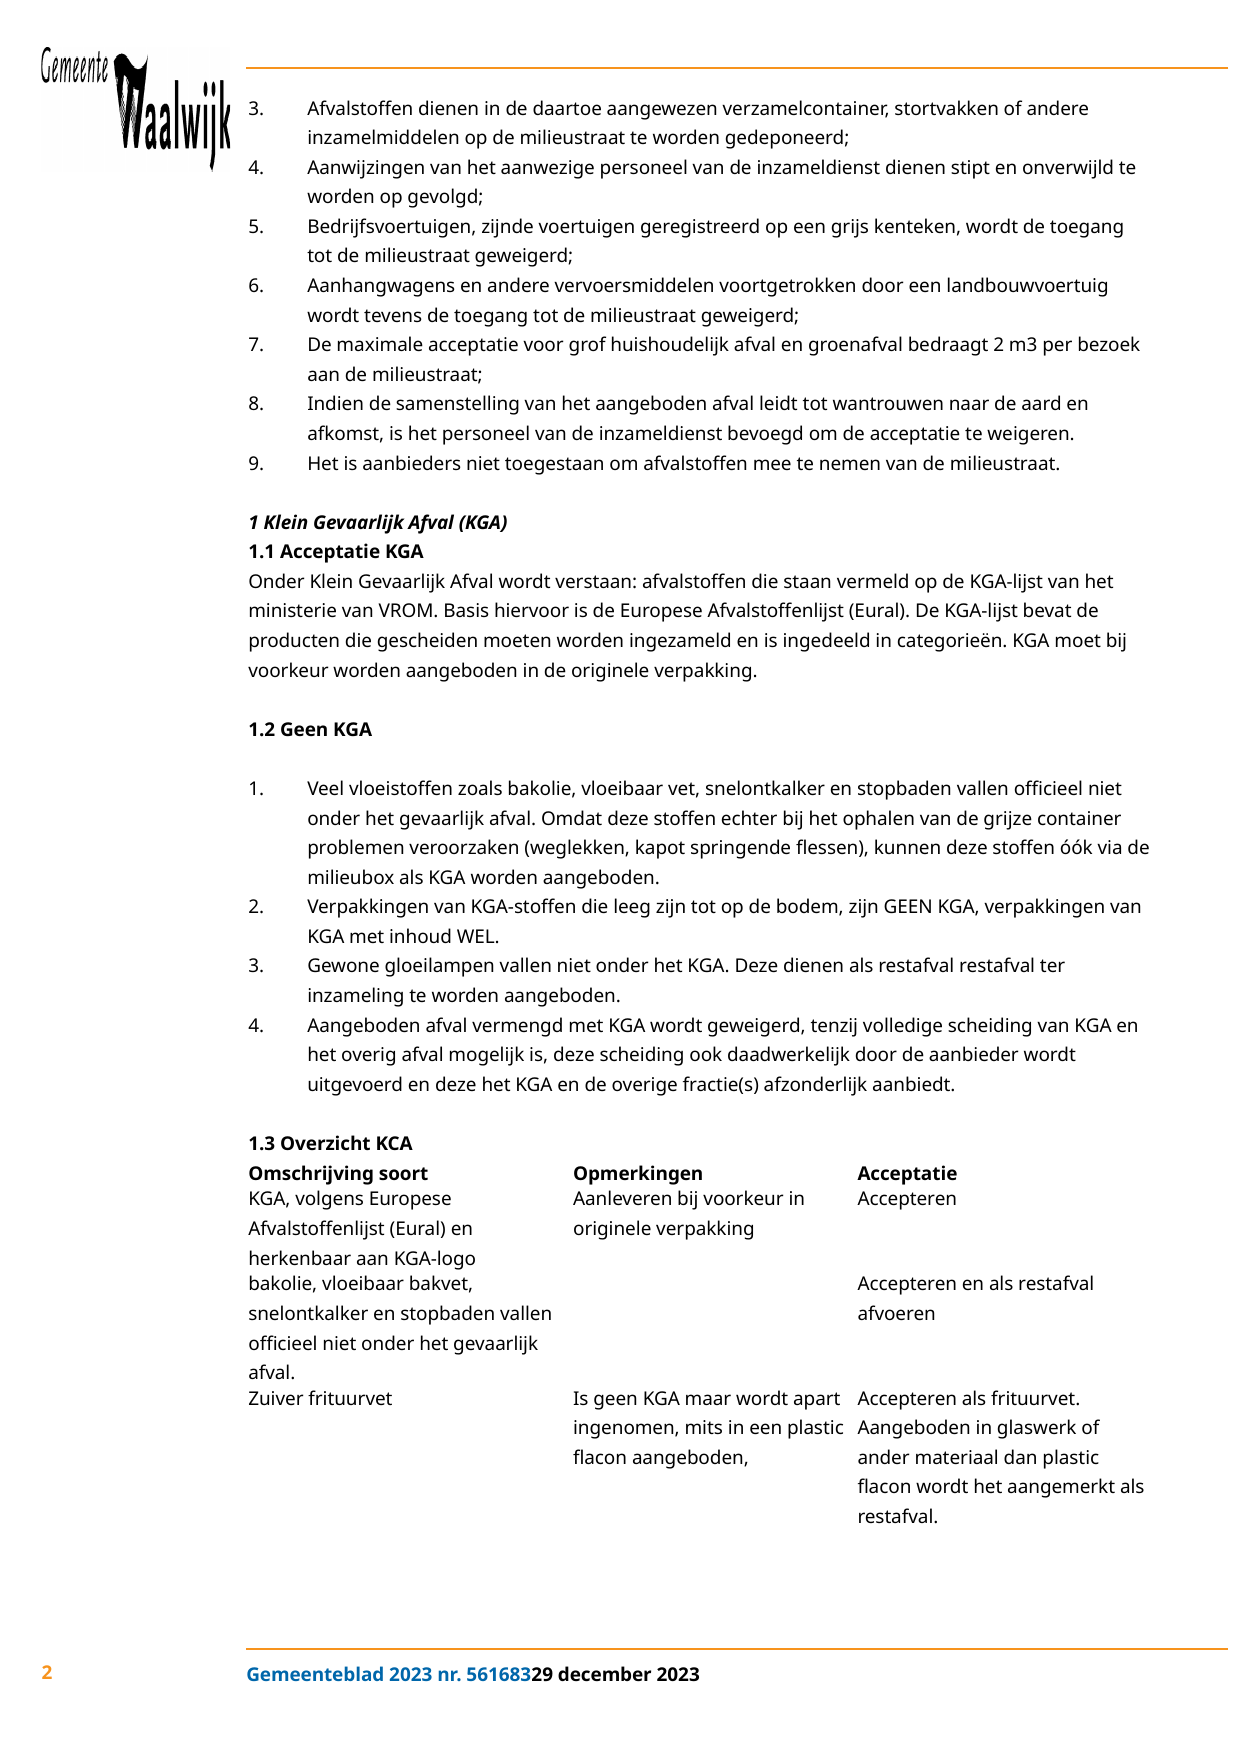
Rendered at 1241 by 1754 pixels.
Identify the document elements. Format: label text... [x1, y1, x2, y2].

text 1.1 Acceptatie KGA [248, 538, 1152, 564]
list Aanhangwagens en andere vervoersmiddelen voortgetrokken door een landbouwvoertuig wordt tevens de toegang tot de milieustraat geweigerd; [248, 272, 1152, 328]
text 1.3 Overzicht KCA [248, 1130, 1152, 1156]
list Gewone gloeilampen vallen niet onder het KGA. Deze dienen als restafval restafval ter inzameling te worden aangeboden. [248, 953, 1152, 1008]
table_cell Accepteren [857, 1186, 1152, 1271]
table_header Opmerkingen [573, 1160, 857, 1186]
table_cell KGA, volgens Europese Afvalstoffenlijst (Eural) en herkenbaar aan KGA-logo [248, 1186, 573, 1271]
list Afvalstoffen dienen in de daartoe aangewezen verzamelcontainer, stortvakken of andere inzamelmiddelen op de milieustraat te worden gedeponeerd; [248, 95, 1152, 150]
table_cell Accepteren als frituurvet. Aangeboden in glaswerk of ander materiaal dan plastic flacon wordt het aangemerkt als restafval. [857, 1385, 1152, 1529]
picture [41, 47, 231, 172]
table_cell Is geen KGA maar wordt apart ingenomen, mits in een plastic flacon aangeboden, [573, 1385, 857, 1529]
list Aanwijzingen van het aanwezige personeel van de inzameldienst dienen stipt en onverwijld te worden op gevolgd; [248, 154, 1152, 209]
list Het is aanbieders niet toegestaan om afvalstoffen mee te nemen van de milieustraat. [248, 450, 1152, 476]
table_cell [573, 1271, 857, 1385]
table_cell Aanleveren bij voorkeur in originele verpakking [573, 1186, 857, 1271]
text 1.2 Geen KGA [248, 716, 1152, 742]
list Indien de samenstelling van het aangeboden afval leidt tot wantrouwen naar de aard en afkomst, is het personeel van de inzameldienst bevoegd om de acceptatie te weigeren. [248, 391, 1152, 446]
list De maximale acceptatie voor grof huishoudelijk afval en groenafval bedraagt 2 m3 per bezoek aan de milieustraat; [248, 331, 1152, 387]
table_header Acceptatie [857, 1160, 1152, 1186]
table_cell bakolie, vloeibaar bakvet, snelontkalker en stopbaden vallen officieel niet onder het gevaarlijk afval. [248, 1271, 573, 1385]
table_header Omschrijving soort [248, 1160, 573, 1186]
list Aangeboden afval vermengd met KGA wordt geweigerd, tenzij volledige scheiding van KGA en het overig afval mogelijk is, deze scheiding ook daadwerkelijk door de aanbieder wordt uitgevoerd en deze het KGA en de overige fractie(s) afzonderlijk aanbiedt. [248, 1012, 1152, 1097]
list Bedrijfsvoertuigen, zijnde voertuigen geregistreerd op een grijs kenteken, wordt de toegang tot de milieustraat geweigerd; [248, 213, 1152, 268]
list Veel vloeistoffen zoals bakolie, vloeibaar vet, snelontkalker en stopbaden vallen officieel niet onder het gevaarlijk afval. Omdat deze stoffen echter bij het ophalen van de grijze container problemen veroorzaken (weglekken, kapot springende flessen), kunnen deze stoffen óók via de milieubox als KGA worden aangeboden. [248, 775, 1152, 890]
table_cell Accepteren en als restafval afvoeren [857, 1271, 1152, 1385]
list Verpakkingen van KGA-stoffen die leeg zijn tot op de bodem, zijn GEEN KGA, verpakkingen van KGA met inhoud WEL. [248, 893, 1152, 949]
table_cell Zuiver frituurvet [248, 1385, 573, 1529]
text 1 Klein Gevaarlijk Afval (KGA) [248, 509, 1152, 535]
text Onder Klein Gevaarlijk Afval wordt verstaan: afvalstoffen die staan vermeld op de KGA-lijst van het ministerie van VROM. Basis hiervoor is de Europese Afvalstoffenlijst (Eural). De KGA-lijst bevat de producten die gescheiden moeten worden ingezameld en is ingedeeld in categorieën. KGA moet bij voorkeur worden aangeboden in de originele verpakking. [248, 568, 1152, 683]
